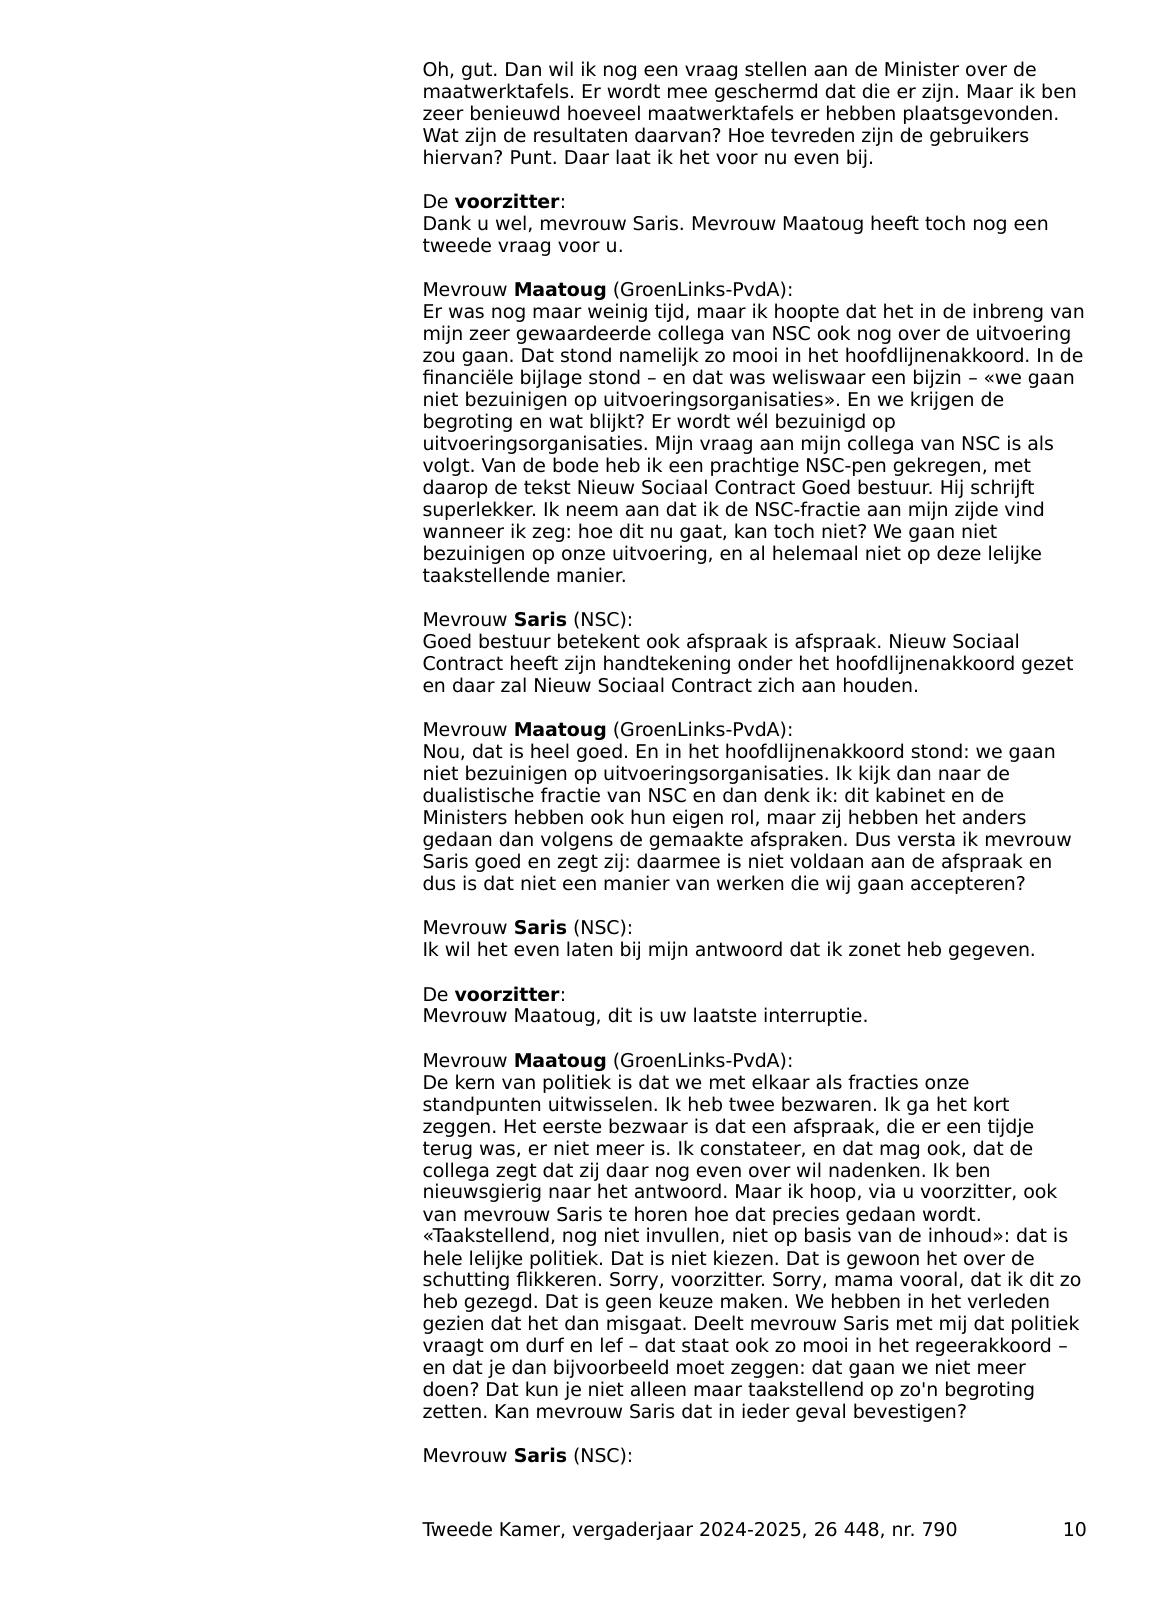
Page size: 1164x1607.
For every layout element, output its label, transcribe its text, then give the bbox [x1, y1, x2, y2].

text De voorzitter: [422, 983, 1087, 1005]
text Mevrouw Maatoug, dit is uw laatste interruptie. [422, 1005, 1087, 1027]
text Goed bestuur betekent ook afspraak is afspraak. Nieuw Sociaal Contract heeft zijn handtekening onder het hoofdlijnenakkoord gezet en daar zal Nieuw Sociaal Contract zich aan houden. [422, 631, 1087, 697]
text Er was nog maar weinig tijd, maar ik hoopte dat het in de inbreng van mijn zeer gewaardeerde collega van NSC ook nog over de uitvoering zou gaan. Dat stond namelijk zo mooi in het hoofdlijnenakkoord. In de financiële bijlage stond – en dat was weliswaar een bijzin – «we gaan niet bezuinigen op uitvoeringsorganisaties». En we krijgen de begroting en wat blijkt? Er wordt wél bezuinigd op uitvoeringsorganisaties. Mijn vraag aan mijn collega van NSC is als volgt. Van de bode heb ik een prachtige NSC-pen gekregen, met daarop de tekst Nieuw Sociaal Contract Goed bestuur. Hij schrijft superlekker. Ik neem aan dat ik de NSC-fractie aan mijn zijde vind wanneer ik zeg: hoe dit nu gaat, kan toch niet? We gaan niet bezuinigen op onze uitvoering, en al helemaal niet op deze lelijke taakstellende manier. [422, 301, 1087, 587]
text Nou, dat is heel goed. En in het hoofdlijnenakkoord stond: we gaan niet bezuinigen op uitvoeringsorganisaties. Ik kijk dan naar de dualistische fractie van NSC en dan denk ik: dit kabinet en de Ministers hebben ook hun eigen rol, maar zij hebben het anders gedaan dan volgens de gemaakte afspraken. Dus versta ik mevrouw Saris goed en zegt zij: daarmee is niet voldaan aan de afspraak en dus is dat niet een manier van werken die wij gaan accepteren? [422, 741, 1087, 895]
text Mevrouw Maatoug (GroenLinks-PvdA): [422, 1049, 1087, 1072]
text Mevrouw Maatoug (GroenLinks-PvdA): [422, 719, 1087, 741]
text De kern van politiek is dat we met elkaar als fracties onze standpunten uitwisselen. Ik heb twee bezwaren. Ik ga het kort zeggen. Het eerste bezwaar is dat een afspraak, die er een tijdje terug was, er niet meer is. Ik constateer, en dat mag ook, dat de collega zegt dat zij daar nog even over wil nadenken. Ik ben nieuwsgierig naar het antwoord. Maar ik hoop, via u voorzitter, ook van mevrouw Saris te horen hoe dat precies gedaan wordt. «Taakstellend, nog niet invullen, niet op basis van de inhoud»: dat is hele lelijke politiek. Dat is niet kiezen. Dat is gewoon het over de schutting flikkeren. Sorry, voorzitter. Sorry, mama vooral, dat ik dit zo heb gezegd. Dat is geen keuze maken. We hebben in het verleden gezien dat het dan misgaat. Deelt mevrouw Saris met mij dat politiek vraagt om durf en lef – dat staat ook zo mooi in het regeerakkoord – en dat je dan bijvoorbeeld moet zeggen: dat gaan we niet meer doen? Dat kun je niet alleen maar taakstellend op zo'n begroting zetten. Kan mevrouw Saris dat in ieder geval bevestigen? [422, 1072, 1087, 1423]
text Mevrouw Saris (NSC): [422, 917, 1087, 939]
text Ik wil het even laten bij mijn antwoord dat ik zonet heb gegeven. [422, 939, 1087, 961]
text Mevrouw Maatoug (GroenLinks-PvdA): [422, 279, 1087, 301]
text Mevrouw Saris (NSC): [422, 1445, 1087, 1467]
text De voorzitter: [422, 191, 1087, 213]
text Oh, gut. Dan wil ik nog een vraag stellen aan de Minister over de maatwerktafels. Er wordt mee geschermd dat die er zijn. Maar ik ben zeer benieuwd hoeveel maatwerktafels er hebben plaatsgevonden. Wat zijn de resultaten daarvan? Hoe tevreden zijn de gebruikers hiervan? Punt. Daar laat ik het voor nu even bij. [422, 59, 1087, 169]
text Dank u wel, mevrouw Saris. Mevrouw Maatoug heeft toch nog een tweede vraag voor u. [422, 213, 1087, 257]
text Mevrouw Saris (NSC): [422, 609, 1087, 631]
